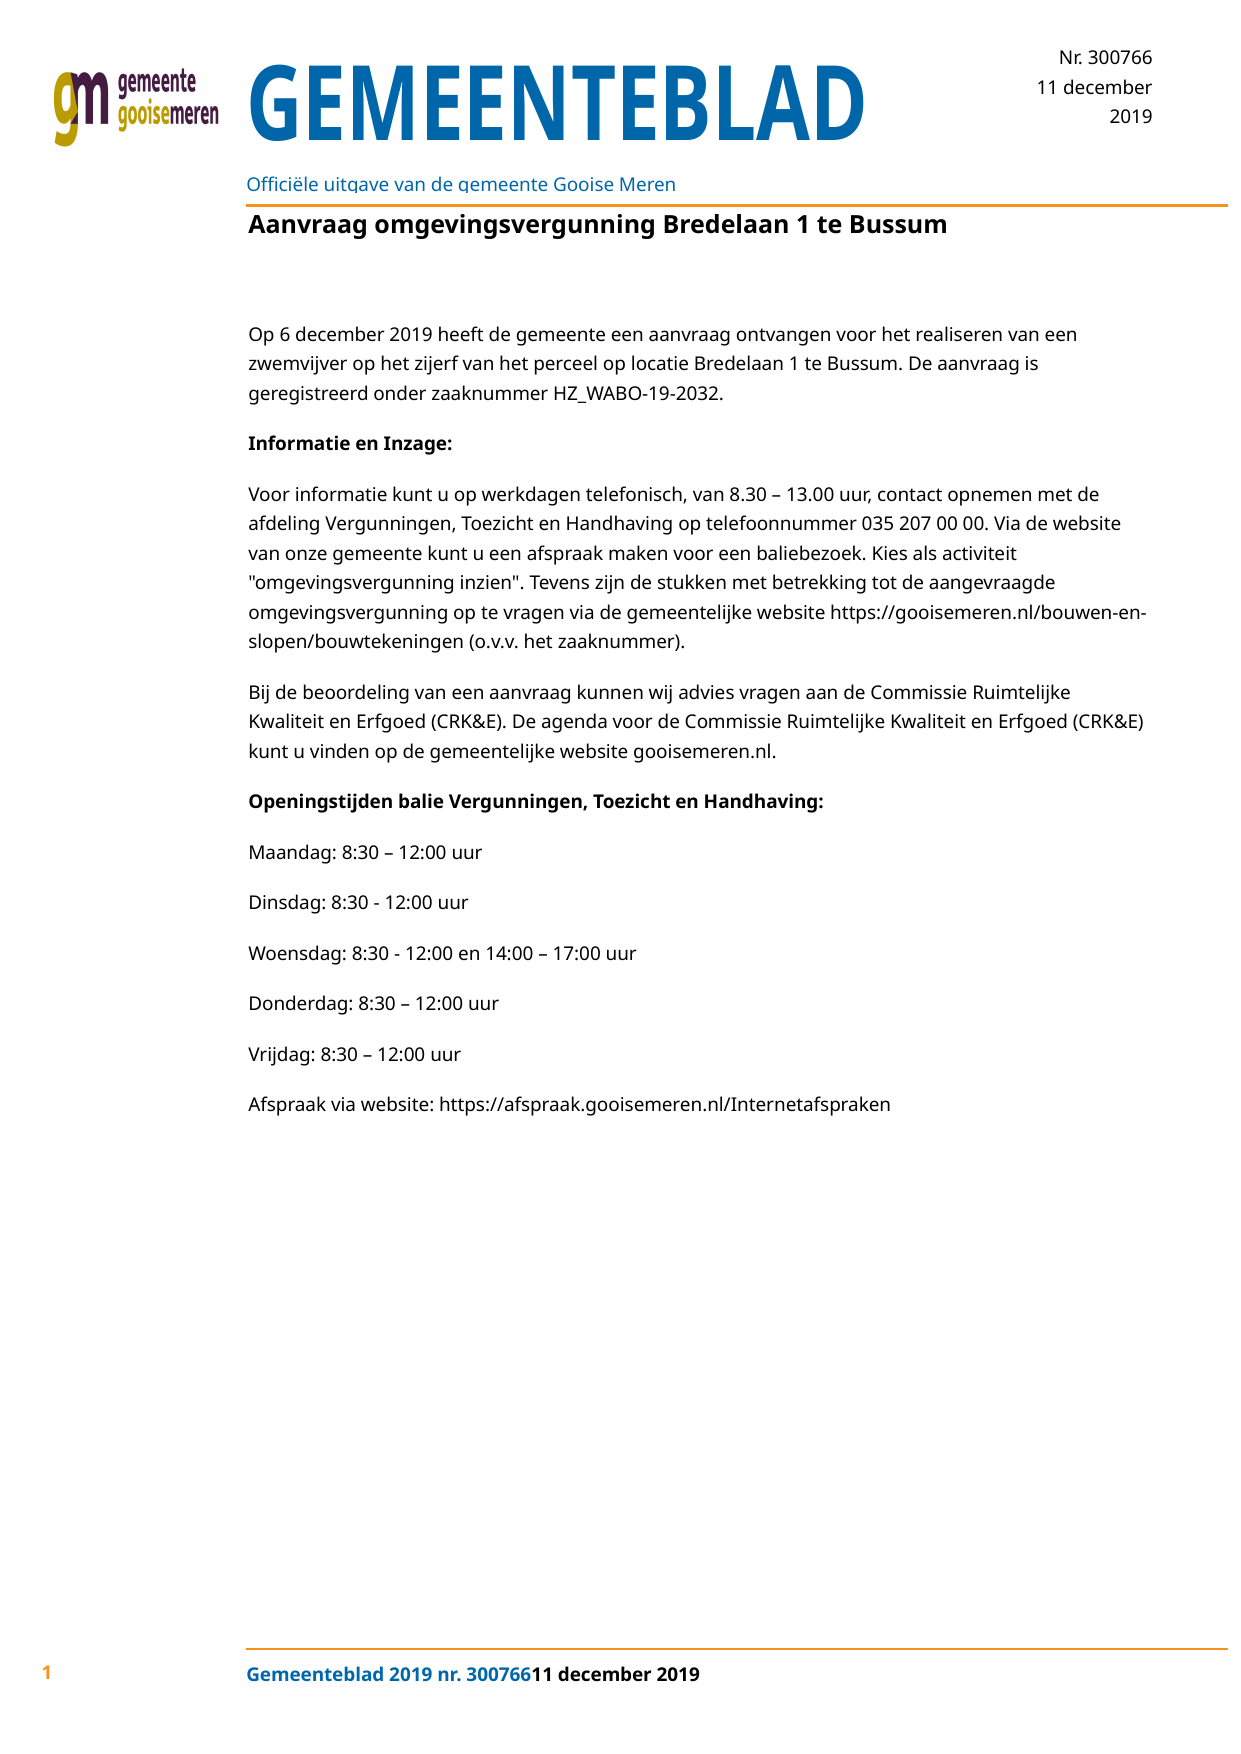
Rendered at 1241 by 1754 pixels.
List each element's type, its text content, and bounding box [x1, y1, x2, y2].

text Aanvraag omgevingsvergunning Bredelaan 1 te Bussum [248, 207, 1152, 241]
text Maandag: 8:30 – 12:00 uur [248, 839, 1152, 865]
picture [41, 47, 231, 172]
text Informatie en Inzage: [248, 430, 1152, 456]
text Woensdag: 8:30 - 12:00 en 14:00 – 17:00 uur [248, 940, 1152, 966]
text Afspraak via website: https://afspraak.gooisemeren.nl/Internetafspraken [248, 1091, 1152, 1117]
text Op 6 december 2019 heeft de gemeente een aanvraag ontvangen voor het realiseren van een zwemvijver op het zijerf van het perceel op locatie Bredelaan 1 te Bussum. De aanvraag is geregistreerd onder zaaknummer HZ_WABO-19-2032. [248, 321, 1152, 406]
text Donderdag: 8:30 – 12:00 uur [248, 990, 1152, 1016]
text Bij de beoordeling van een aanvraag kunnen wij advies vragen aan de Commissie Ruimtelijke Kwaliteit en Erfgoed (CRK&E). De agenda voor de Commissie Ruimtelijke Kwaliteit en Erfgoed (CRK&E) kunt u vinden op de gemeentelijke website gooisemeren.nl. [248, 679, 1152, 764]
text Vrijdag: 8:30 – 12:00 uur [248, 1041, 1152, 1066]
text Dinsdag: 8:30 - 12:00 uur [248, 889, 1152, 915]
text Openingstijden balie Vergunningen, Toezicht en Handhaving: [248, 789, 1152, 814]
text Voor informatie kunt u op werkdagen telefonisch, van 8.30 – 13.00 uur, contact opnemen met de afdeling Vergunningen, Toezicht en Handhaving op telefoonnummer 035 207 00 00. Via de website van onze gemeente kunt u een afspraak maken voor een baliebezoek. Kies als activiteit "omgevingsvergunning inzien". Tevens zijn de stukken met betrekking tot de aangevraagde omgevingsvergunning op te vragen via de gemeentelijke website https://gooisemeren.nl/bouwen-en-slopen/bouwtekeningen (o.v.v. het zaaknummer). [248, 481, 1152, 654]
